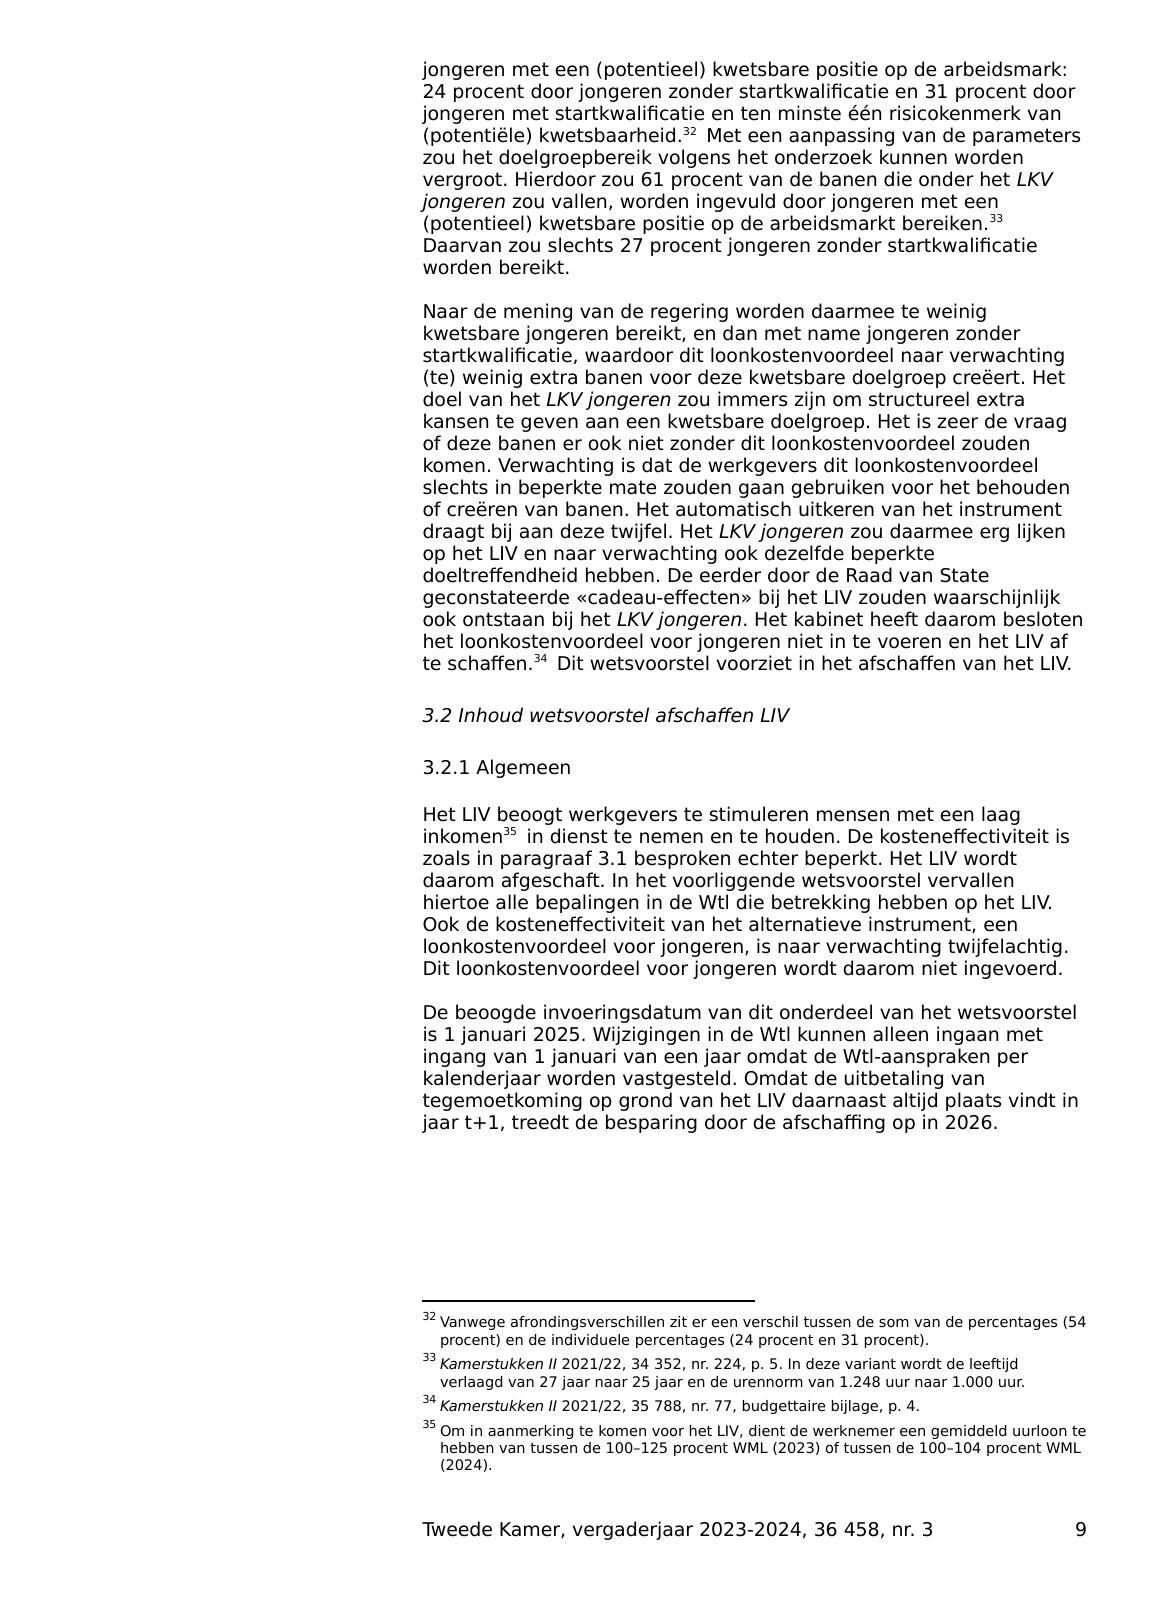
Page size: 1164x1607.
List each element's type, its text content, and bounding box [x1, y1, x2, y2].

subtitle 3.2 Inhoud wetsvoorstel afschaffen LIV [422, 705, 1087, 727]
text Kamerstukken II 2021/22, 34 352, nr. 224, p. 5. In deze variant wordt de leeftijd verlaagd van 27 jaar naar 25 jaar en de urennorm van 1.248 uur naar 1.000 uur. [422, 1352, 1087, 1391]
subtitle 3.2.1 Algemeen [422, 757, 1087, 779]
text Naar de mening van de regering worden daarmee te weinig kwetsbare jongeren bereikt, en dan met name jongeren zonder startkwalificatie, waardoor dit loonkostenvoordeel naar verwachting (te) weinig extra banen voor deze kwetsbare doelgroep creëert. Het doel van het LKV jongeren zou immers zijn om structureel extra kansen te geven aan een kwetsbare doelgroep. Het is zeer de vraag of deze banen er ook niet zonder dit loonkostenvoordeel zouden komen. Verwachting is dat de werkgevers dit loonkostenvoordeel slechts in beperkte mate zouden gaan gebruiken voor het behouden of creëren van banen. Het automatisch uitkeren van het instrument draagt bij aan deze twijfel. Het LKV jongeren zou daarmee erg lijken op het LIV en naar verwachting ook dezelfde beperkte doeltreffendheid hebben. De eerder door de Raad van State geconstateerde «cadeau-effecten» bij het LIV zouden waarschijnlijk ook ontstaan bij het LKV jongeren. Het kabinet heeft daarom besloten het loonkostenvoordeel voor jongeren niet in te voeren en het LIV af te schaffen. Dit wetsvoorstel voorziet in het afschaffen van het LIV. [422, 301, 1087, 675]
text De beoogde invoeringsdatum van dit onderdeel van het wetsvoorstel is 1 januari 2025. Wijzigingen in de Wtl kunnen alleen ingaan met ingang van 1 januari van een jaar omdat de Wtl-aanspraken per kalenderjaar worden vastgesteld. Omdat de uitbetaling van tegemoetkoming op grond van het LIV daarnaast altijd plaats vindt in jaar t+1, treedt de besparing door de afschaffing op in 2026. [422, 1002, 1087, 1133]
text jongeren met een (potentieel) kwetsbare positie op de arbeidsmark: 24 procent door jongeren zonder startkwalificatie en 31 procent door jongeren met startkwalificatie en ten minste één risicokenmerk van (potentiële) kwetsbaarheid. Met een aanpassing van de parameters zou het doelgroepbereik volgens het onderzoek kunnen worden vergroot. Hierdoor zou 61 procent van de banen die onder het LKV jongeren zou vallen, worden ingevuld door jongeren met een (potentieel) kwetsbare positie op de arbeidsmarkt bereiken. Daarvan zou slechts 27 procent jongeren zonder startkwalificatie worden bereikt. [422, 59, 1087, 279]
text Vanwege afrondingsverschillen zit er een verschil tussen de som van de percentages (54 procent) en de individuele percentages (24 procent en 31 procent). [422, 1310, 1087, 1349]
text Kamerstukken II 2021/22, 35 788, nr. 77, budgettaire bijlage, p. 4. [422, 1393, 1087, 1416]
text Om in aanmerking te komen voor het LIV, dient de werknemer een gemiddeld uurloon te hebben van tussen de 100–125 procent WML (2023) of tussen de 100–104 procent WML (2024). [422, 1418, 1087, 1474]
text Het LIV beoogt werkgevers te stimuleren mensen met een laag inkomen in dienst te nemen en te houden. De kosteneffectiviteit is zoals in paragraaf 3.1 besproken echter beperkt. Het LIV wordt daarom afgeschaft. In het voorliggende wetsvoorstel vervallen hiertoe alle bepalingen in de Wtl die betrekking hebben op het LIV. Ook de kosteneffectiviteit van het alternatieve instrument, een loonkostenvoordeel voor jongeren, is naar verwachting twijfelachtig. Dit loonkostenvoordeel voor jongeren wordt daarom niet ingevoerd. [422, 804, 1087, 979]
